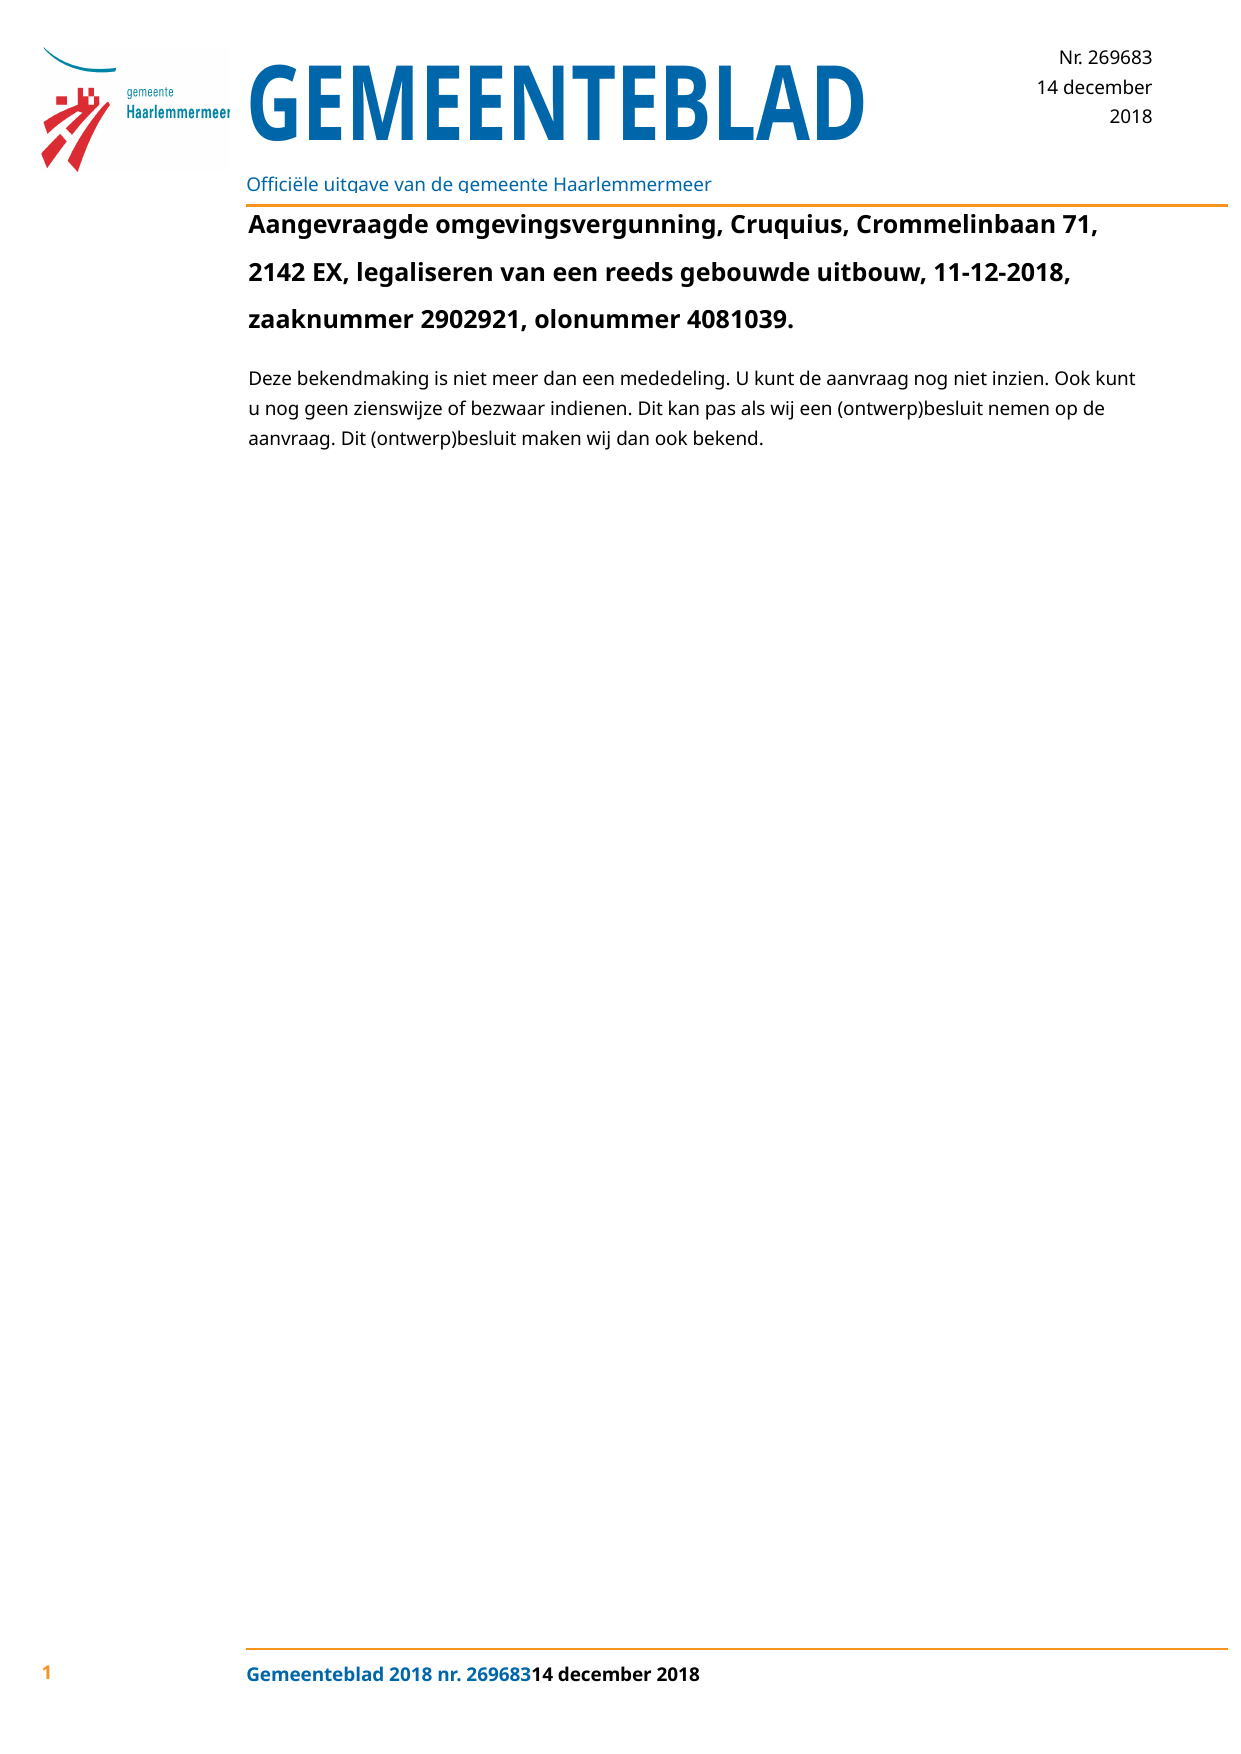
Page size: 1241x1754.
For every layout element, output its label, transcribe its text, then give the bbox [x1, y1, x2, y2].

picture [41, 47, 231, 172]
text Deze bekendmaking is niet meer dan een mededeling. U kunt de aanvraag nog niet inzien. Ook kunt u nog geen zienswijze of bezwaar indienen. Dit kan pas als wij een (ontwerp)besluit nemen op de aanvraag. Dit (ontwerp)besluit maken wij dan ook bekend. [248, 366, 1152, 450]
text Aangevraagde omgevingsvergunning, Cruquius, Crommelinbaan 71, 2142 EX, legaliseren van een reeds gebouwde uitbouw, 11-12-2018, zaaknummer 2902921, olonummer 4081039. [248, 207, 1152, 336]
